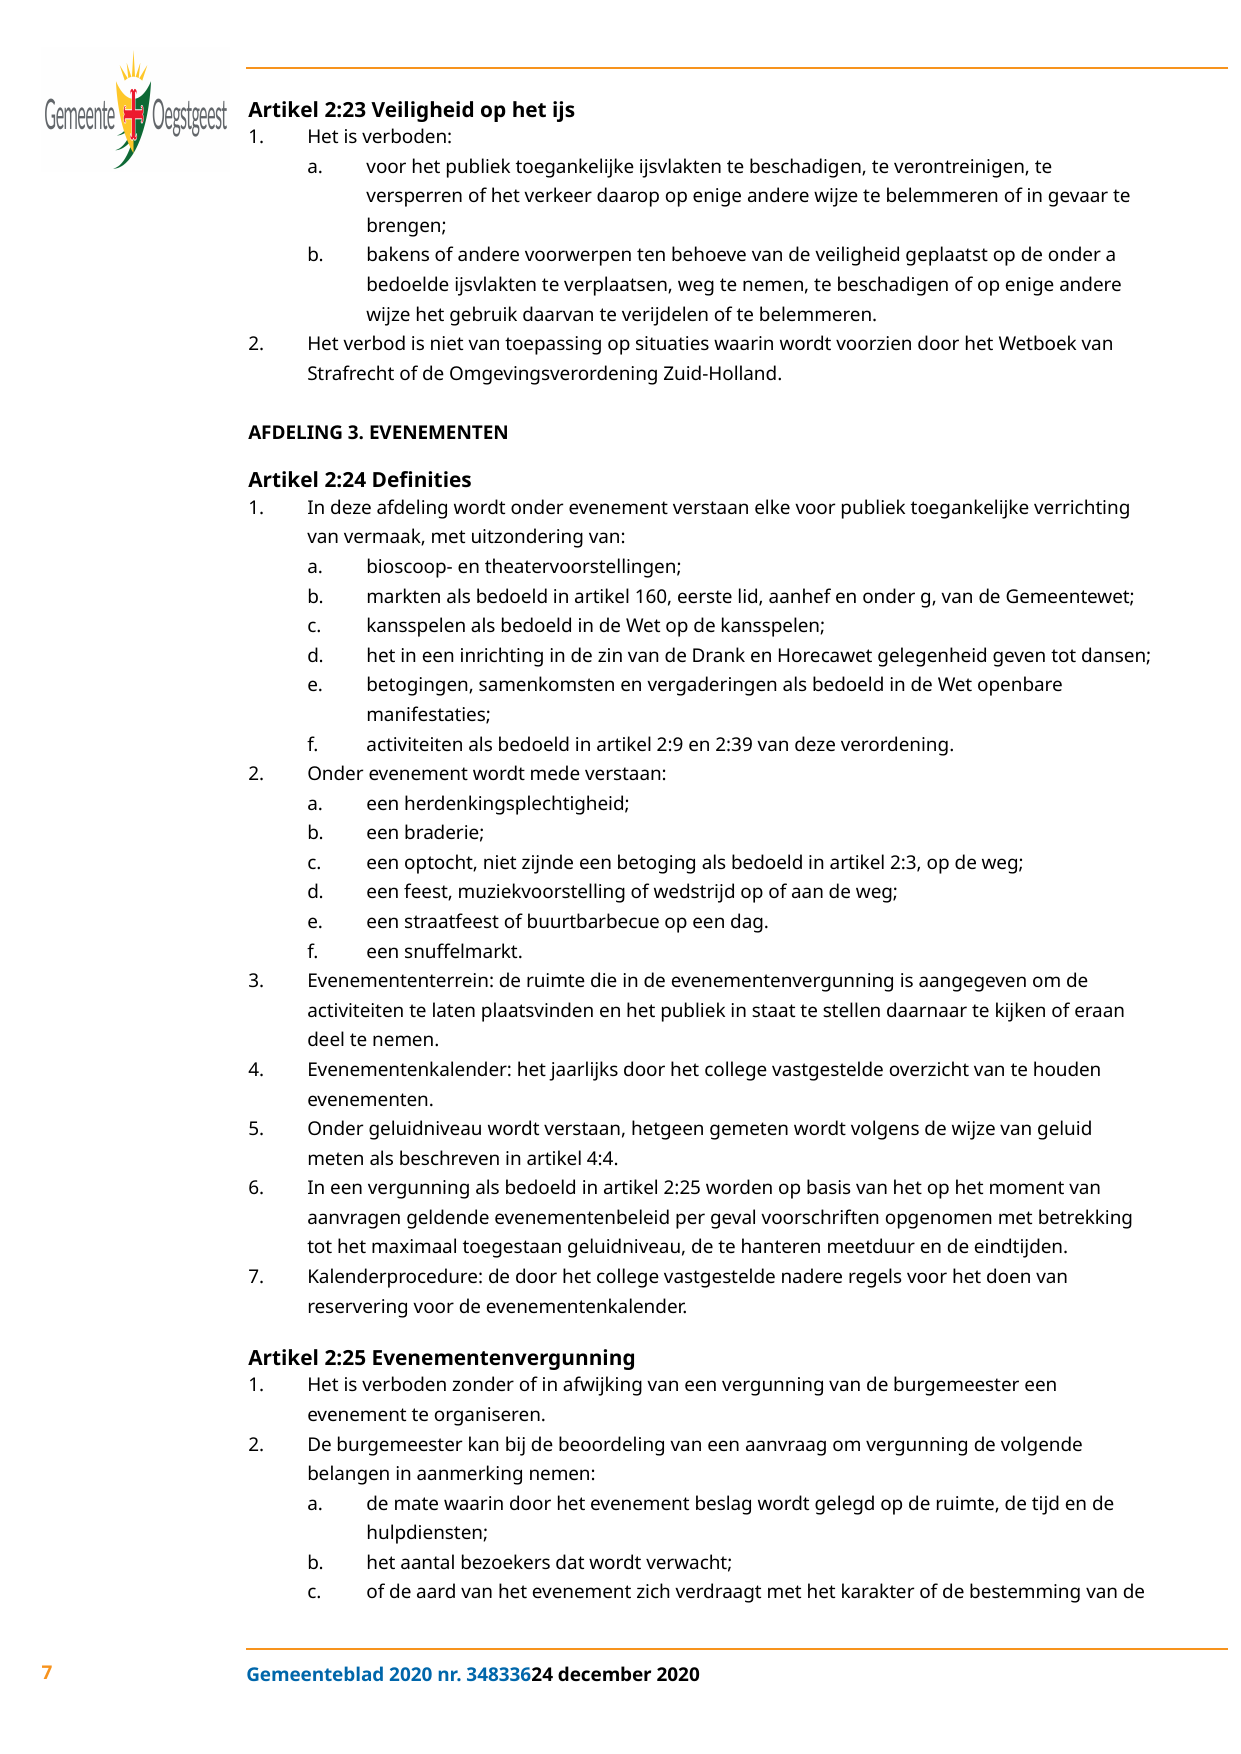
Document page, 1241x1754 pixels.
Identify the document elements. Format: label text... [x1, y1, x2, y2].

list Onder geluidniveau wordt verstaan, hetgeen gemeten wordt volgens de wijze van geluid meten als beschreven in artikel 4:4. [248, 1115, 1152, 1171]
text AFDELING 3. EVENEMENTEN [248, 419, 1152, 445]
list bioscoop- en theatervoorstellingen; [307, 553, 1152, 579]
list Kalenderprocedure: de door het college vastgestelde nadere regels voor het doen van reservering voor de evenementenkalender. [248, 1263, 1152, 1318]
list Evenementenkalender: het jaarlijks door het college vastgestelde overzicht van te houden evenementen. [248, 1056, 1152, 1111]
list een straatfeest of buurtbarbecue op een dag. [307, 908, 1152, 934]
list een herdenkingsplechtigheid; [307, 790, 1152, 816]
list een braderie; [307, 819, 1152, 845]
list kansspelen als bedoeld in de Wet op de kansspelen; [307, 612, 1152, 638]
list In een vergunning als bedoeld in artikel 2:25 worden op basis van het op het moment van aanvragen geldende evenementenbeleid per geval voorschriften opgenomen met betrekking tot het maximaal toegestaan geluidniveau, de te hanteren meetduur en de eindtijden. [248, 1174, 1152, 1259]
list Evenemententerrein: de ruimte die in de evenementenvergunning is aangegeven om de activiteiten te laten plaatsvinden en het publiek in staat te stellen daarnaar te kijken of eraan deel te nemen. [248, 967, 1152, 1052]
list Het is verboden: [248, 123, 1152, 149]
list of de aard van het evenement zich verdraagt met het karakter of de bestemming van de [307, 1579, 1152, 1604]
list activiteiten als bedoeld in artikel 2:9 en 2:39 van deze verordening. [307, 731, 1152, 756]
text Artikel 2:24 Definities [248, 466, 1152, 494]
list de mate waarin door het evenement beslag wordt gelegd op de ruimte, de tijd en de hulpdiensten; [307, 1490, 1152, 1545]
list betogingen, samenkomsten en vergaderingen als bedoeld in de Wet openbare manifestaties; [307, 672, 1152, 727]
text Artikel 2:25 Evenementenvergunning [248, 1343, 1152, 1372]
list bakens of andere voorwerpen ten behoeve van de veiligheid geplaatst op de onder a bedoelde ijsvlakten te verplaatsen, weg te nemen, te beschadigen of op enige andere wijze het gebruik daarvan te verijdelen of te belemmeren. [307, 242, 1152, 326]
list voor het publiek toegankelijke ijsvlakten te beschadigen, te verontreinigen, te versperren of het verkeer daarop op enige andere wijze te belemmeren of in gevaar te brengen; [307, 153, 1152, 238]
list markten als bedoeld in artikel 160, eerste lid, aanhef en onder g, van de Gemeentewet; [307, 583, 1152, 608]
list een snuffelmarkt. [307, 938, 1152, 963]
list De burgemeester kan bij de beoordeling van een aanvraag om vergunning de volgende belangen in aanmerking nemen: [248, 1431, 1152, 1486]
list Onder evenement wordt mede verstaan: [248, 760, 1152, 786]
list het in een inrichting in de zin van de Drank en Horecawet gelegenheid geven tot dansen; [307, 642, 1152, 668]
list Het verbod is niet van toepassing op situaties waarin wordt voorzien door het Wetboek van Strafrecht of de Omgevingsverordening Zuid-Holland. [248, 330, 1152, 386]
list het aantal bezoekers dat wordt verwacht; [307, 1549, 1152, 1575]
list een feest, muziekvoorstelling of wedstrijd op of aan de weg; [307, 879, 1152, 904]
picture [41, 47, 231, 172]
list Het is verboden zonder of in afwijking van een vergunning van de burgemeester een evenement te organiseren. [248, 1372, 1152, 1427]
list een optocht, niet zijnde een betoging als bedoeld in artikel 2:3, op de weg; [307, 849, 1152, 875]
text Artikel 2:23 Veiligheid op het ijs [248, 95, 1152, 123]
list In deze afdeling wordt onder evenement verstaan elke voor publiek toegankelijke verrichting van vermaak, met uitzondering van: [248, 494, 1152, 549]
